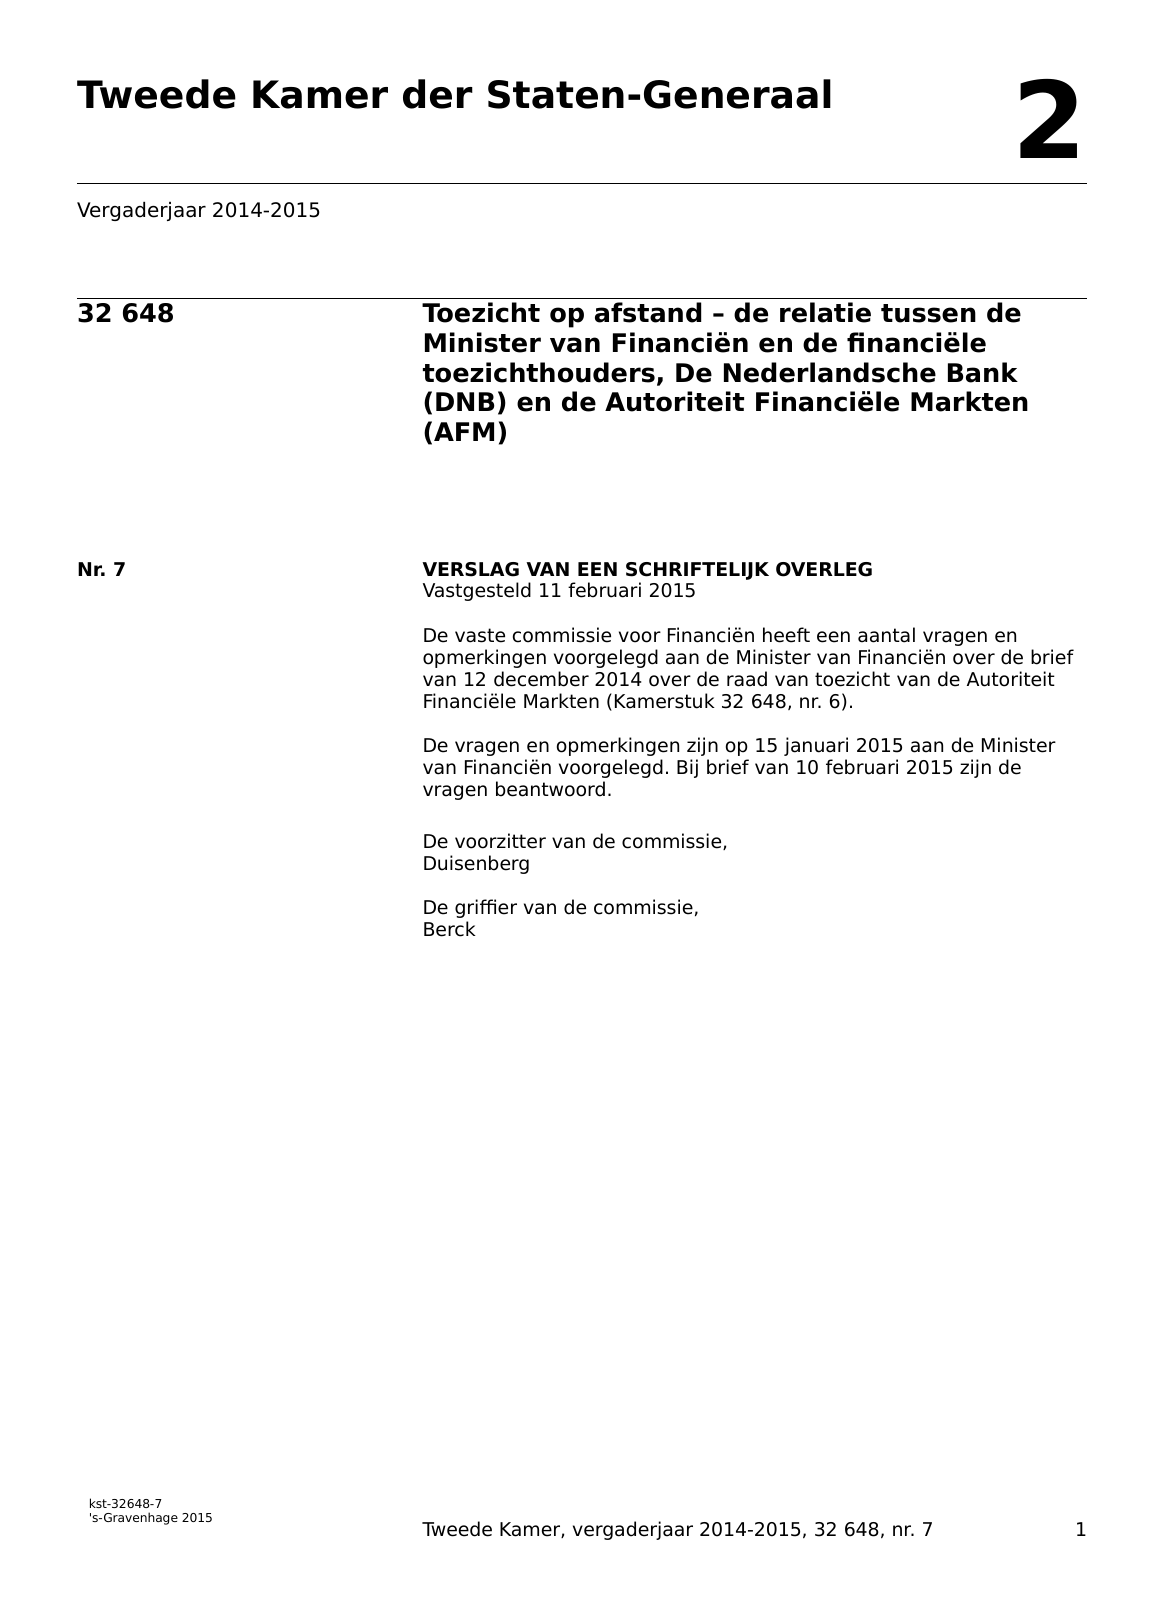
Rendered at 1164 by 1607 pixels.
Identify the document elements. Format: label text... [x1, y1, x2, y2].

subtitle 32 648 Toezicht op afstand – de relatie tussen de Minister van Financiën en de financiële toezichthouders, De Nederlandsche Bank (DNB) en de Autoriteit Financiële Markten (AFM) [77, 299, 1087, 447]
table_header Tweede Kamer der Staten-Generaal [77, 59, 886, 183]
text De vaste commissie voor Financiën heeft een aantal vragen en opmerkingen voorgelegd aan de Minister van Financiën over de brief van 12 december 2014 over de raad van toezicht van de Autoriteit Financiële Markten (Kamerstuk 32 648, nr. 6). [422, 624, 1087, 712]
text kst-32648-7 [88, 1497, 323, 1511]
text Vastgesteld 11 februari 2015 [422, 580, 1087, 602]
text 's-Gravenhage 2015 [88, 1511, 323, 1525]
text De griffier van de commissie, Berck [422, 897, 1087, 941]
table_header 2 [886, 59, 1087, 183]
subtitle Nr. 7 VERSLAG VAN EEN SCHRIFTELIJK OVERLEG [77, 558, 1087, 580]
text De voorzitter van de commissie, Duisenberg [422, 831, 1087, 874]
table_cell Vergaderjaar 2014-2015 [77, 184, 1087, 298]
text De vragen en opmerkingen zijn op 15 januari 2015 aan de Minister van Financiën voorgelegd. Bij brief van 10 februari 2015 zijn de vragen beantwoord. [422, 735, 1087, 801]
